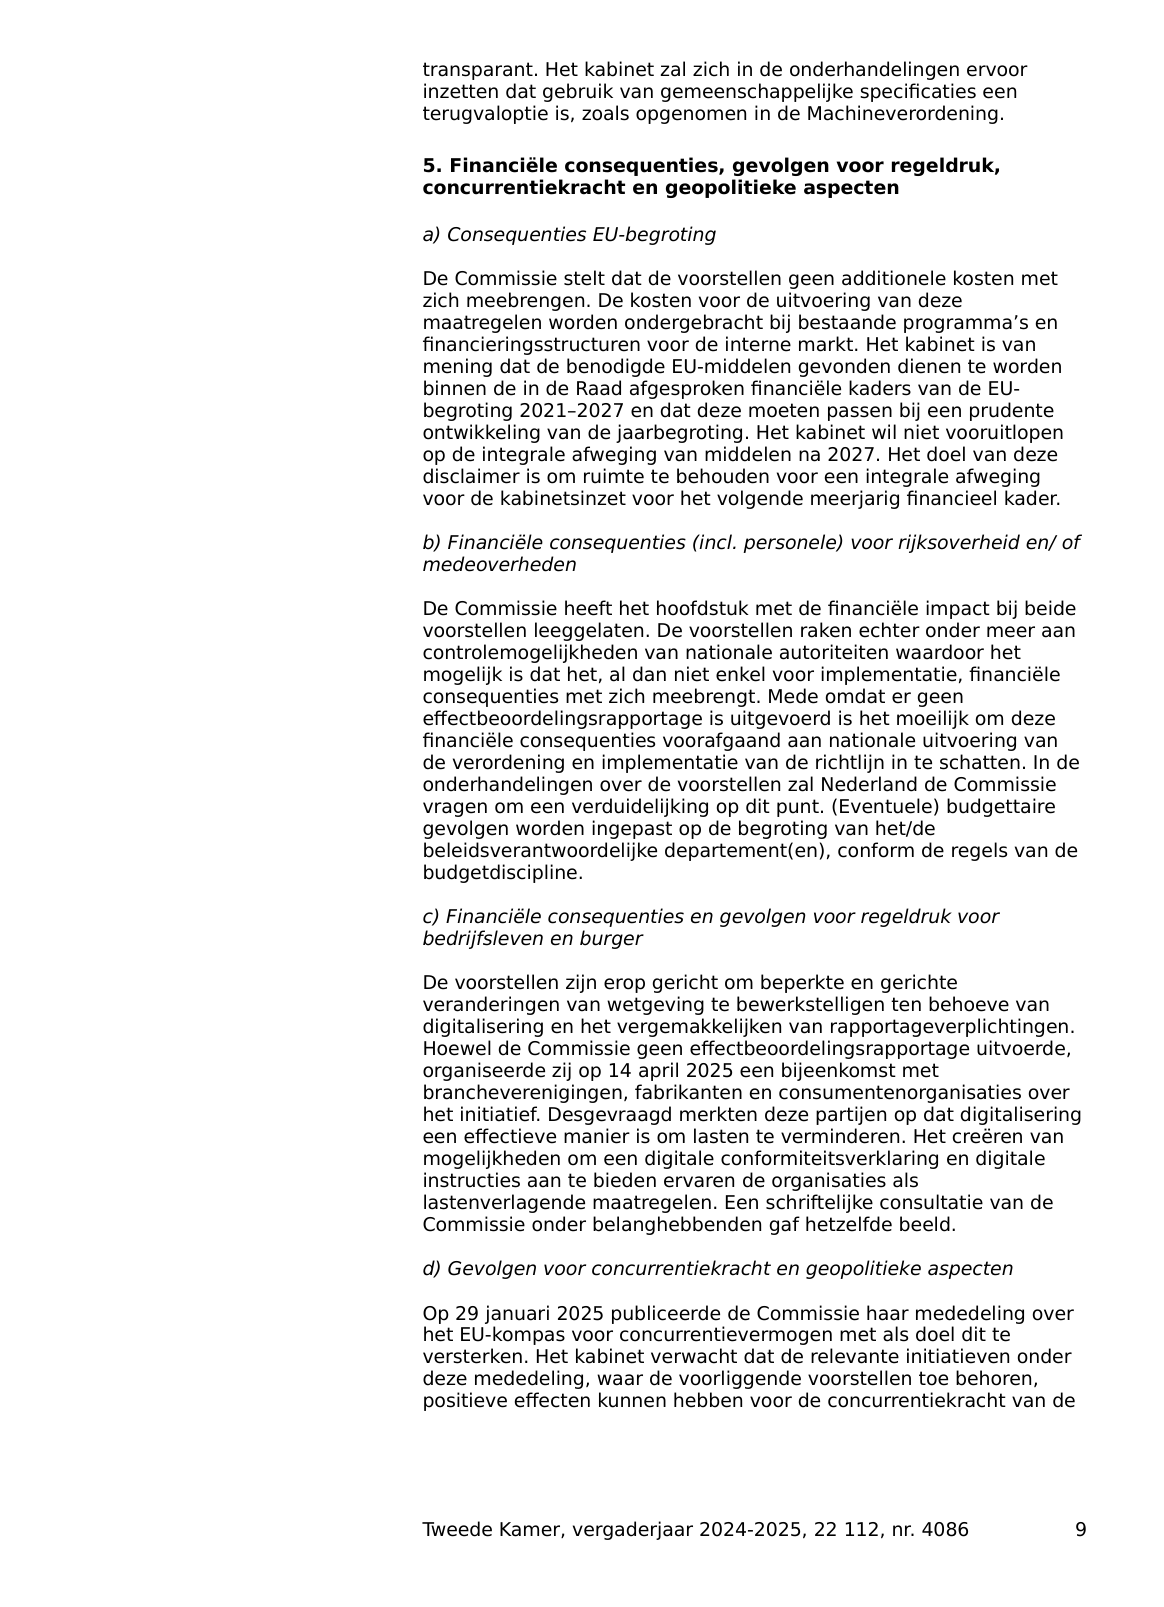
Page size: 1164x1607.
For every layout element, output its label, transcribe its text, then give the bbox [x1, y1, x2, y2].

subtitle d) Gevolgen voor concurrentiekracht en geopolitieke aspecten [422, 1258, 1087, 1280]
subtitle 5. Financiële consequenties, gevolgen voor regeldruk, concurrentiekracht en geopolitieke aspecten [422, 155, 1087, 199]
text transparant. Het kabinet zal zich in de onderhandelingen ervoor inzetten dat gebruik van gemeenschappelijke specificaties een terugvaloptie is, zoals opgenomen in de Machineverordening. [422, 59, 1087, 125]
text De Commissie stelt dat de voorstellen geen additionele kosten met zich meebrengen. De kosten voor de uitvoering van deze maatregelen worden ondergebracht bij bestaande programma’s en financieringsstructuren voor de interne markt. Het kabinet is van mening dat de benodigde EU-middelen gevonden dienen te worden binnen de in de Raad afgesproken financiële kaders van de EU-begroting 2021–2027 en dat deze moeten passen bij een prudente ontwikkeling van de jaarbegroting. Het kabinet wil niet vooruitlopen op de integrale afweging van middelen na 2027. Het doel van deze disclaimer is om ruimte te behouden voor een integrale afweging voor de kabinetsinzet voor het volgende meerjarig financieel kader. [422, 268, 1087, 510]
text De Commissie heeft het hoofdstuk met de financiële impact bij beide voorstellen leeggelaten. De voorstellen raken echter onder meer aan controlemogelijkheden van nationale autoriteiten waardoor het mogelijk is dat het, al dan niet enkel voor implementatie, financiële consequenties met zich meebrengt. Mede omdat er geen effectbeoordelingsrapportage is uitgevoerd is het moeilijk om deze financiële consequenties voorafgaand aan nationale uitvoering van de verordening en implementatie van de richtlijn in te schatten. In de onderhandelingen over de voorstellen zal Nederland de Commissie vragen om een verduidelijking op dit punt. (Eventuele) budgettaire gevolgen worden ingepast op de begroting van het/de beleidsverantwoordelijke departement(en), conform de regels van de budgetdiscipline. [422, 598, 1087, 884]
subtitle c) Financiële consequenties en gevolgen voor regeldruk voor bedrijfsleven en burger [422, 906, 1087, 950]
text Op 29 januari 2025 publiceerde de Commissie haar mededeling over het EU-kompas voor concurrentievermogen met als doel dit te versterken. Het kabinet verwacht dat de relevante initiatieven onder deze mededeling, waar de voorliggende voorstellen toe behoren, positieve effecten kunnen hebben voor de concurrentiekracht van de [422, 1302, 1087, 1412]
subtitle b) Financiële consequenties (incl. personele) voor rijksoverheid en/ of medeoverheden [422, 532, 1087, 576]
subtitle a) Consequenties EU-begroting [422, 224, 1087, 246]
text De voorstellen zijn erop gericht om beperkte en gerichte veranderingen van wetgeving te bewerkstelligen ten behoeve van digitalisering en het vergemakkelijken van rapportageverplichtingen. Hoewel de Commissie geen effectbeoordelingsrapportage uitvoerde, organiseerde zij op 14 april 2025 een bijeenkomst met brancheverenigingen, fabrikanten en consumentenorganisaties over het initiatief. Desgevraagd merkten deze partijen op dat digitalisering een effectieve manier is om lasten te verminderen. Het creëren van mogelijkheden om een digitale conformiteitsverklaring en digitale instructies aan te bieden ervaren de organisaties als lastenverlagende maatregelen. Een schriftelijke consultatie van de Commissie onder belanghebbenden gaf hetzelfde beeld. [422, 972, 1087, 1236]
